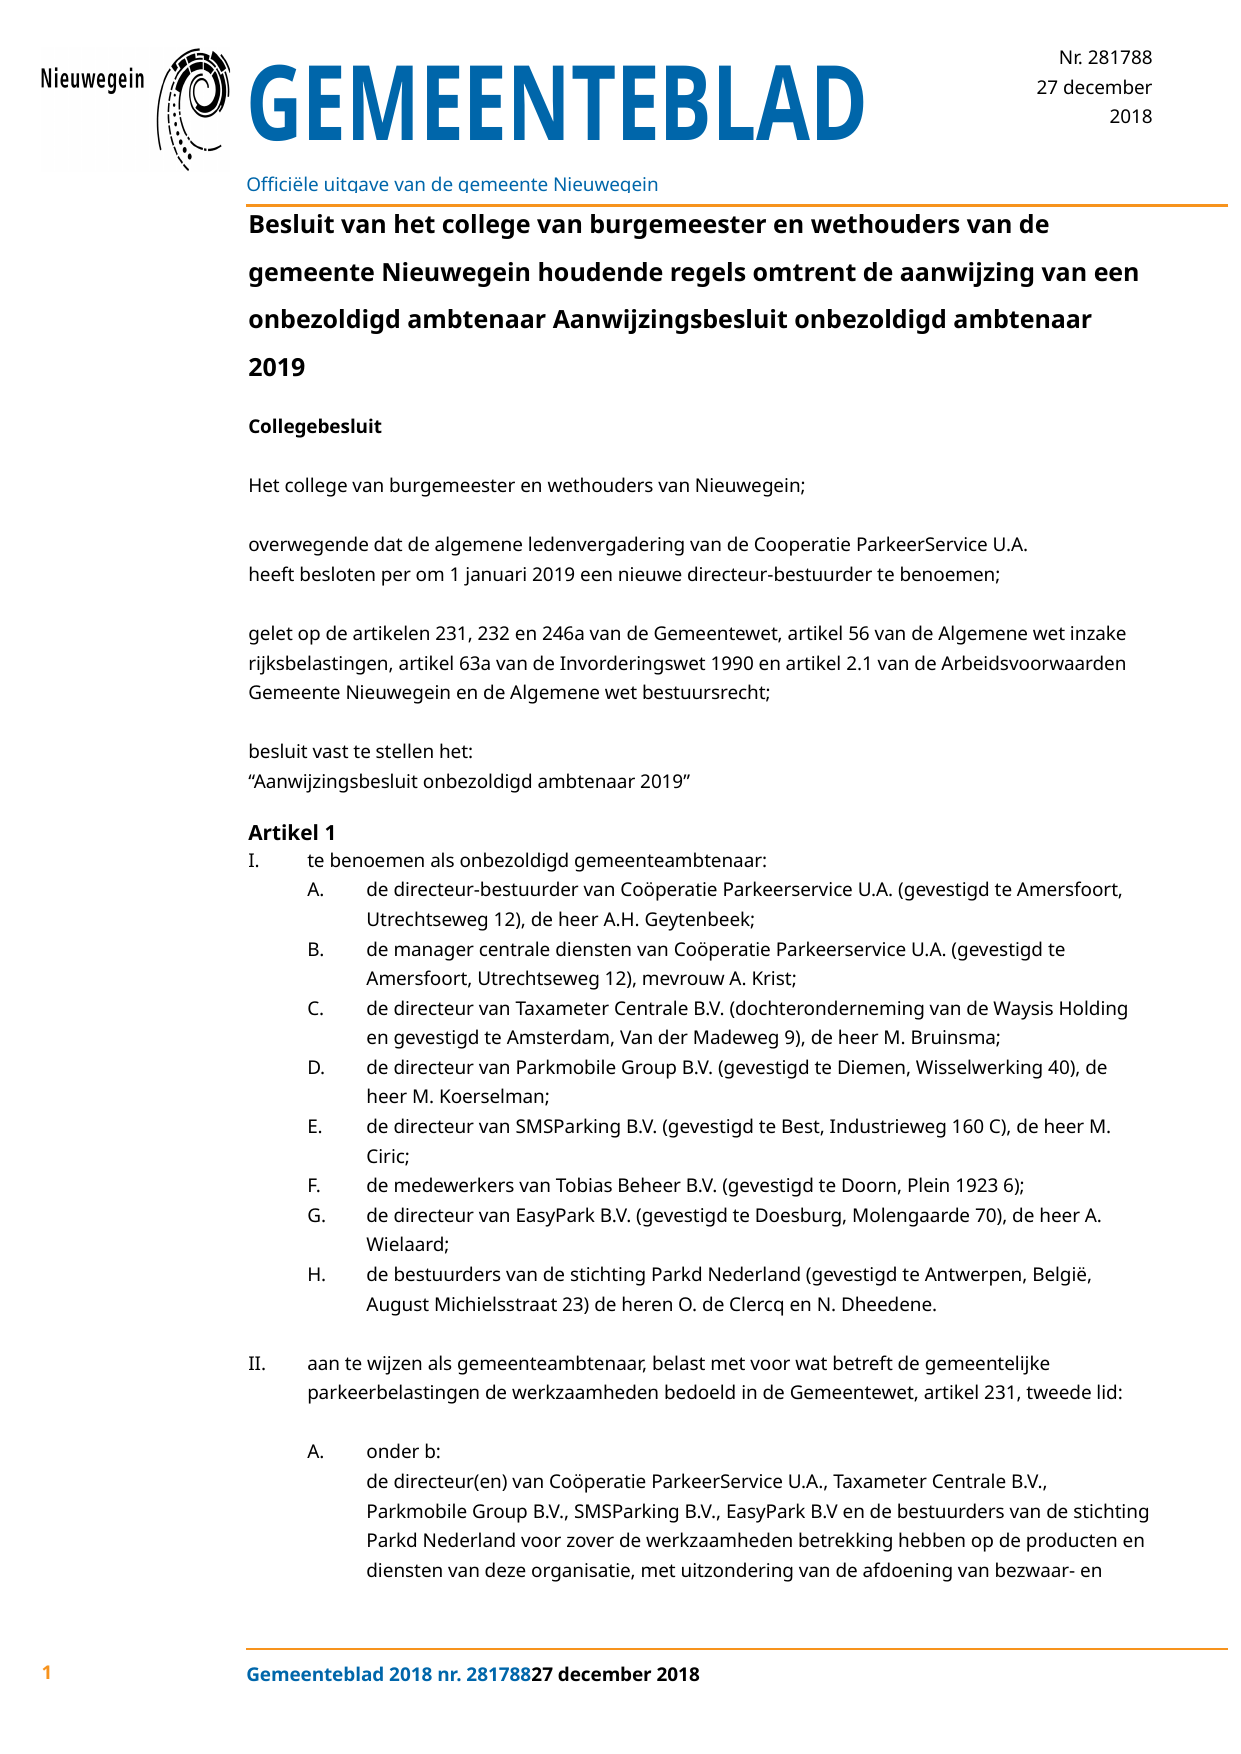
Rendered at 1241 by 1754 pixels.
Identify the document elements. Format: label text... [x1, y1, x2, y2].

list de directeur(en) van Coöperatie ParkeerService U.A., Taxameter Centrale B.V., Parkmobile Group B.V., SMSParking B.V., EasyPark B.V en de bestuurders van de stichting Parkd Nederland voor zover de werkzaamheden betrekking hebben op de producten en diensten van deze organisatie, met uitzondering van de afdoening van bezwaar- en [307, 1468, 1152, 1583]
text Collegebesluit [248, 413, 1152, 439]
text Het college van burgemeester en wethouders van Nieuwegein; [248, 472, 1152, 498]
list de directeur van EasyPark B.V. (gevestigd te Doesburg, Molengaarde 70), de heer A. Wielaard; [307, 1202, 1152, 1257]
list te benoemen als onbezoldigd gemeenteambtenaar: [248, 847, 1152, 873]
text Besluit van het college van burgemeester en wethouders van de gemeente Nieuwegein houdende regels omtrent de aanwijzing van een onbezoldigd ambtenaar Aanwijzingsbesluit onbezoldigd ambtenaar 2019 [248, 207, 1152, 384]
text Artikel 1 [248, 818, 1152, 847]
list de directeur van Taxameter Centrale B.V. (dochteronderneming van de Waysis Holding en gevestigd te Amsterdam, Van der Madeweg 9), de heer M. Bruinsma; [307, 995, 1152, 1050]
text besluit vast te stellen het: [248, 738, 1152, 764]
list de directeur van SMSParking B.V. (gevestigd te Best, Industrieweg 160 C), de heer M. Ciric; [307, 1113, 1152, 1168]
list de directeur van Parkmobile Group B.V. (gevestigd te Diemen, Wisselwerking 40), de heer M. Koerselman; [307, 1054, 1152, 1109]
list de manager centrale diensten van Coöperatie Parkeerservice U.A. (gevestigd te Amersfoort, Utrechtseweg 12), mevrouw A. Krist; [307, 936, 1152, 991]
list de directeur-bestuurder van Coöperatie Parkeerservice U.A. (gevestigd te Amersfoort, Utrechtseweg 12), de heer A.H. Geytenbeek; [307, 877, 1152, 932]
text “Aanwijzingsbesluit onbezoldigd ambtenaar 2019” [248, 768, 1152, 794]
list de bestuurders van de stichting Parkd Nederland (gevestigd te Antwerpen, België, August Michielsstraat 23) de heren O. de Clercq en N. Dheedene. [307, 1261, 1152, 1316]
list aan te wijzen als gemeenteambtenaar, belast met voor wat betreft de gemeentelijke parkeerbelastingen de werkzaamheden bedoeld in de Gemeentewet, artikel 231, tweede lid: [248, 1350, 1152, 1405]
text heeft besloten per om 1 januari 2019 een nieuwe directeur-bestuurder te benoemen; [248, 561, 1152, 587]
text gelet op de artikelen 231, 232 en 246a van de Gemeentewet, artikel 56 van de Algemene wet inzake rijksbelastingen, artikel 63a van de Invorderingswet 1990 en artikel 2.1 van de Arbeidsvoorwaarden Gemeente Nieuwegein en de Algemene wet bestuursrecht; [248, 620, 1152, 705]
list onder b: [307, 1439, 1152, 1464]
picture [41, 47, 231, 172]
text overwegende dat de algemene ledenvergadering van de Cooperatie ParkeerService U.A. [248, 531, 1152, 557]
list de medewerkers van Tobias Beheer B.V. (gevestigd te Doorn, Plein 1923 6); [307, 1172, 1152, 1198]
